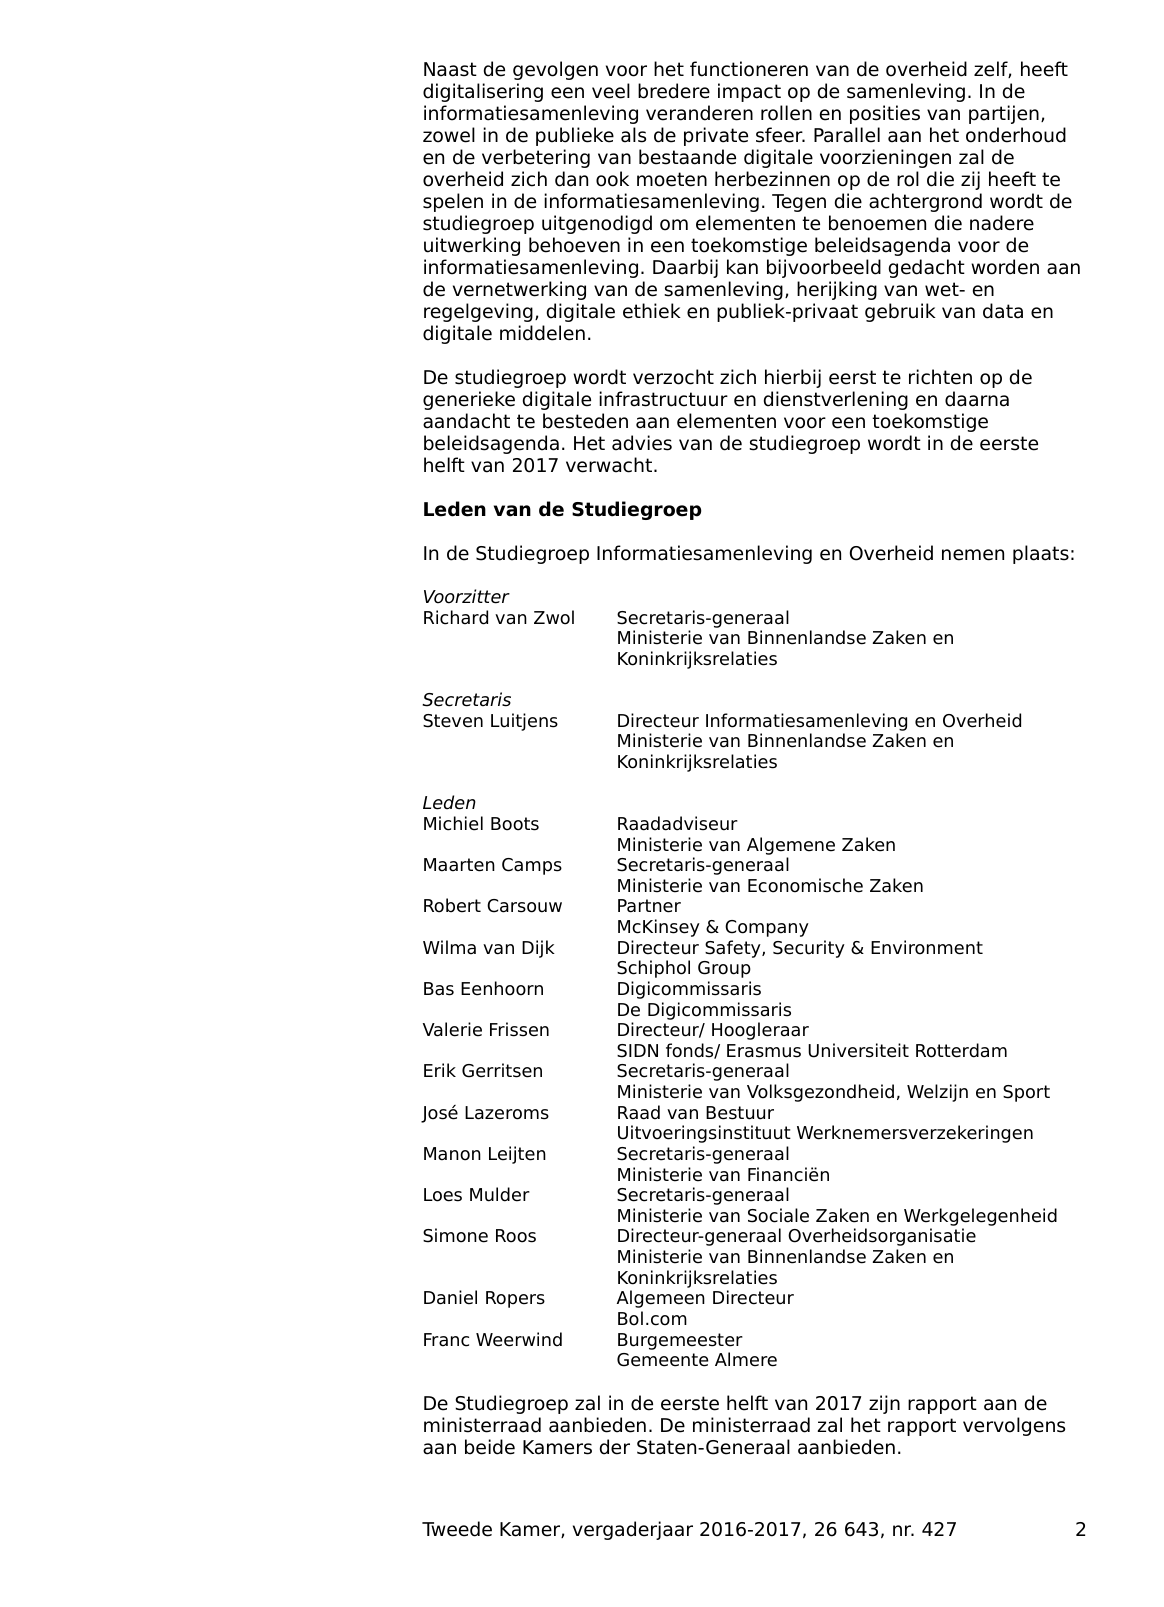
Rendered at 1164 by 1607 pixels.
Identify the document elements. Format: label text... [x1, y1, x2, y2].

table_cell [422, 670, 610, 690]
table_cell Valerie Frissen [422, 1020, 610, 1061]
table_cell Partner McKinsey & Company [610, 896, 1087, 938]
table_cell Directeur Informatiesamenleving en Overheid Ministerie van Binnenlandse Zaken en Koninkrijksrelaties [610, 711, 1087, 773]
table_cell [610, 670, 1087, 690]
table_cell Simone Roos [422, 1226, 610, 1288]
table_cell [610, 793, 1087, 814]
table_cell Richard van Zwol [422, 608, 610, 669]
table_cell Directeur-generaal Overheidsorganisatie Ministerie van Binnenlandse Zaken en Koninkrijksrelaties [610, 1226, 1087, 1288]
table_cell Secretaris-generaal Ministerie van Binnenlandse Zaken en Koninkrijksrelaties [610, 608, 1087, 669]
table_header Voorzitter [422, 587, 610, 608]
table_cell [610, 773, 1087, 793]
table_cell Wilma van Dijk [422, 938, 610, 979]
table_cell Secretaris-generaal Ministerie van Volksgezondheid, Welzijn en Sport [610, 1061, 1087, 1103]
table_cell Erik Gerritsen [422, 1061, 610, 1103]
table_cell Michiel Boots [422, 814, 610, 855]
table_cell Robert Carsouw [422, 896, 610, 938]
text Naast de gevolgen voor het functioneren van de overheid zelf, heeft digitalisering een veel bredere impact op de samenleving. In de informatiesamenleving veranderen rollen en posities van partijen, zowel in de publieke als de private sfeer. Parallel aan het onderhoud en de verbetering van bestaande digitale voorzieningen zal de overheid zich dan ook moeten herbezinnen op de rol die zij heeft te spelen in de informatiesamenleving. Tegen die achtergrond wordt de studiegroep uitgenodigd om elementen te benoemen die nadere uitwerking behoeven in een toekomstige beleidsagenda voor de informatiesamenleving. Daarbij kan bijvoorbeeld gedacht worden aan de vernetwerking van de samenleving, herijking van wet- en regelgeving, digitale ethiek en publiek-privaat gebruik van data en digitale middelen. [422, 59, 1087, 345]
table_cell Secretaris-generaal Ministerie van Economische Zaken [610, 855, 1087, 896]
table_cell Loes Mulder [422, 1185, 610, 1226]
text De Studiegroep zal in de eerste helft van 2017 zijn rapport aan de ministerraad aanbieden. De ministerraad zal het rapport vervolgens aan beide Kamers der Staten-Generaal aanbieden. [422, 1393, 1087, 1459]
table_cell Algemeen Directeur Bol.com [610, 1288, 1087, 1329]
table_cell Bas Eenhoorn [422, 979, 610, 1020]
table_cell Raad van Bestuur Uitvoeringsinstituut Werknemersverzekeringen [610, 1103, 1087, 1144]
table_cell Directeur/ Hoogleraar SIDN fonds/ Erasmus Universiteit Rotterdam [610, 1020, 1087, 1061]
text De studiegroep wordt verzocht zich hierbij eerst te richten op de generieke digitale infrastructuur en dienstverlening en daarna aandacht te besteden aan elementen voor een toekomstige beleidsagenda. Het advies van de studiegroep wordt in de eerste helft van 2017 verwacht. [422, 367, 1087, 477]
table_cell Directeur Safety, Security & Environment Schiphol Group [610, 938, 1087, 979]
table_cell Franc Weerwind [422, 1330, 610, 1371]
table_cell Steven Luitjens [422, 711, 610, 773]
table_cell Secretaris-generaal Ministerie van Sociale Zaken en Werkgelegenheid [610, 1185, 1087, 1226]
text In de Studiegroep Informatiesamenleving en Overheid nemen plaats: [422, 543, 1087, 565]
table_cell Daniel Ropers [422, 1288, 610, 1329]
table_cell Maarten Camps [422, 855, 610, 896]
table_cell Manon Leijten [422, 1144, 610, 1185]
table_cell Burgemeester Gemeente Almere [610, 1330, 1087, 1371]
table_cell Secretaris-generaal Ministerie van Financiën [610, 1144, 1087, 1185]
table_cell Digicommissaris De Digicommissaris [610, 979, 1087, 1020]
table_cell [610, 690, 1087, 711]
subtitle Leden van de Studiegroep [422, 499, 1087, 521]
table_cell José Lazeroms [422, 1103, 610, 1144]
table_cell Secretaris [422, 690, 610, 711]
table_cell Raadadviseur Ministerie van Algemene Zaken [610, 814, 1087, 855]
table_header [610, 587, 1087, 608]
table_cell Leden [422, 793, 610, 814]
table_cell [422, 773, 610, 793]
